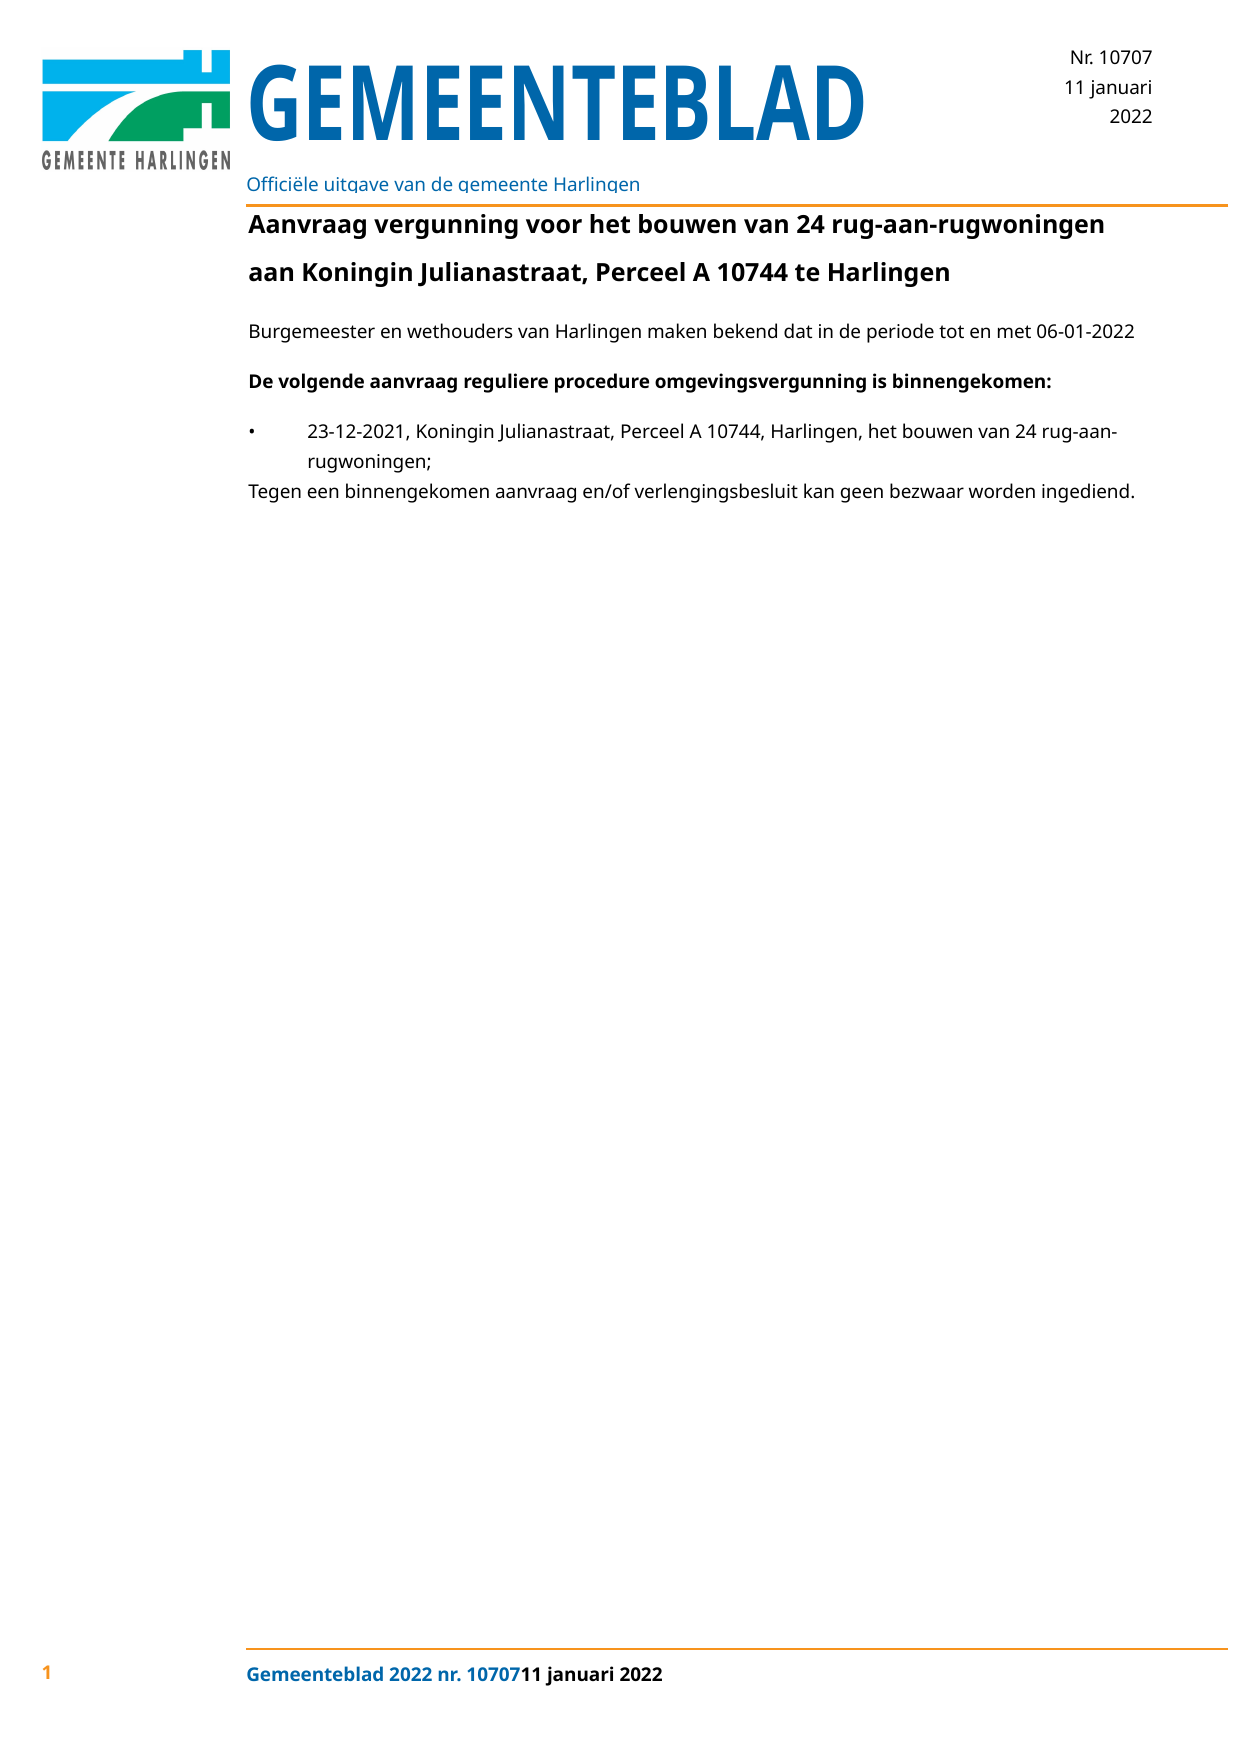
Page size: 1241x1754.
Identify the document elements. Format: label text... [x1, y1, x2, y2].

text Tegen een binnengekomen aanvraag en/of verlengingsbesluit kan geen bezwaar worden ingediend. [248, 478, 1152, 504]
text Aanvraag vergunning voor het bouwen van 24 rug-aan-rugwoningen aan Koningin Julianastraat, Perceel A 10744 te Harlingen [248, 207, 1152, 288]
text Burgemeester en wethouders van Harlingen maken bekend dat in de periode tot en met 06-01-2022 [248, 318, 1152, 344]
text De volgende aanvraag reguliere procedure omgevingsvergunning is binnengekomen: [248, 368, 1152, 394]
list 23-12-2021, Koningin Julianastraat, Perceel A 10744, Harlingen, het bouwen van 24 rug-aan-rugwoningen; [248, 419, 1152, 474]
picture [41, 47, 231, 172]
